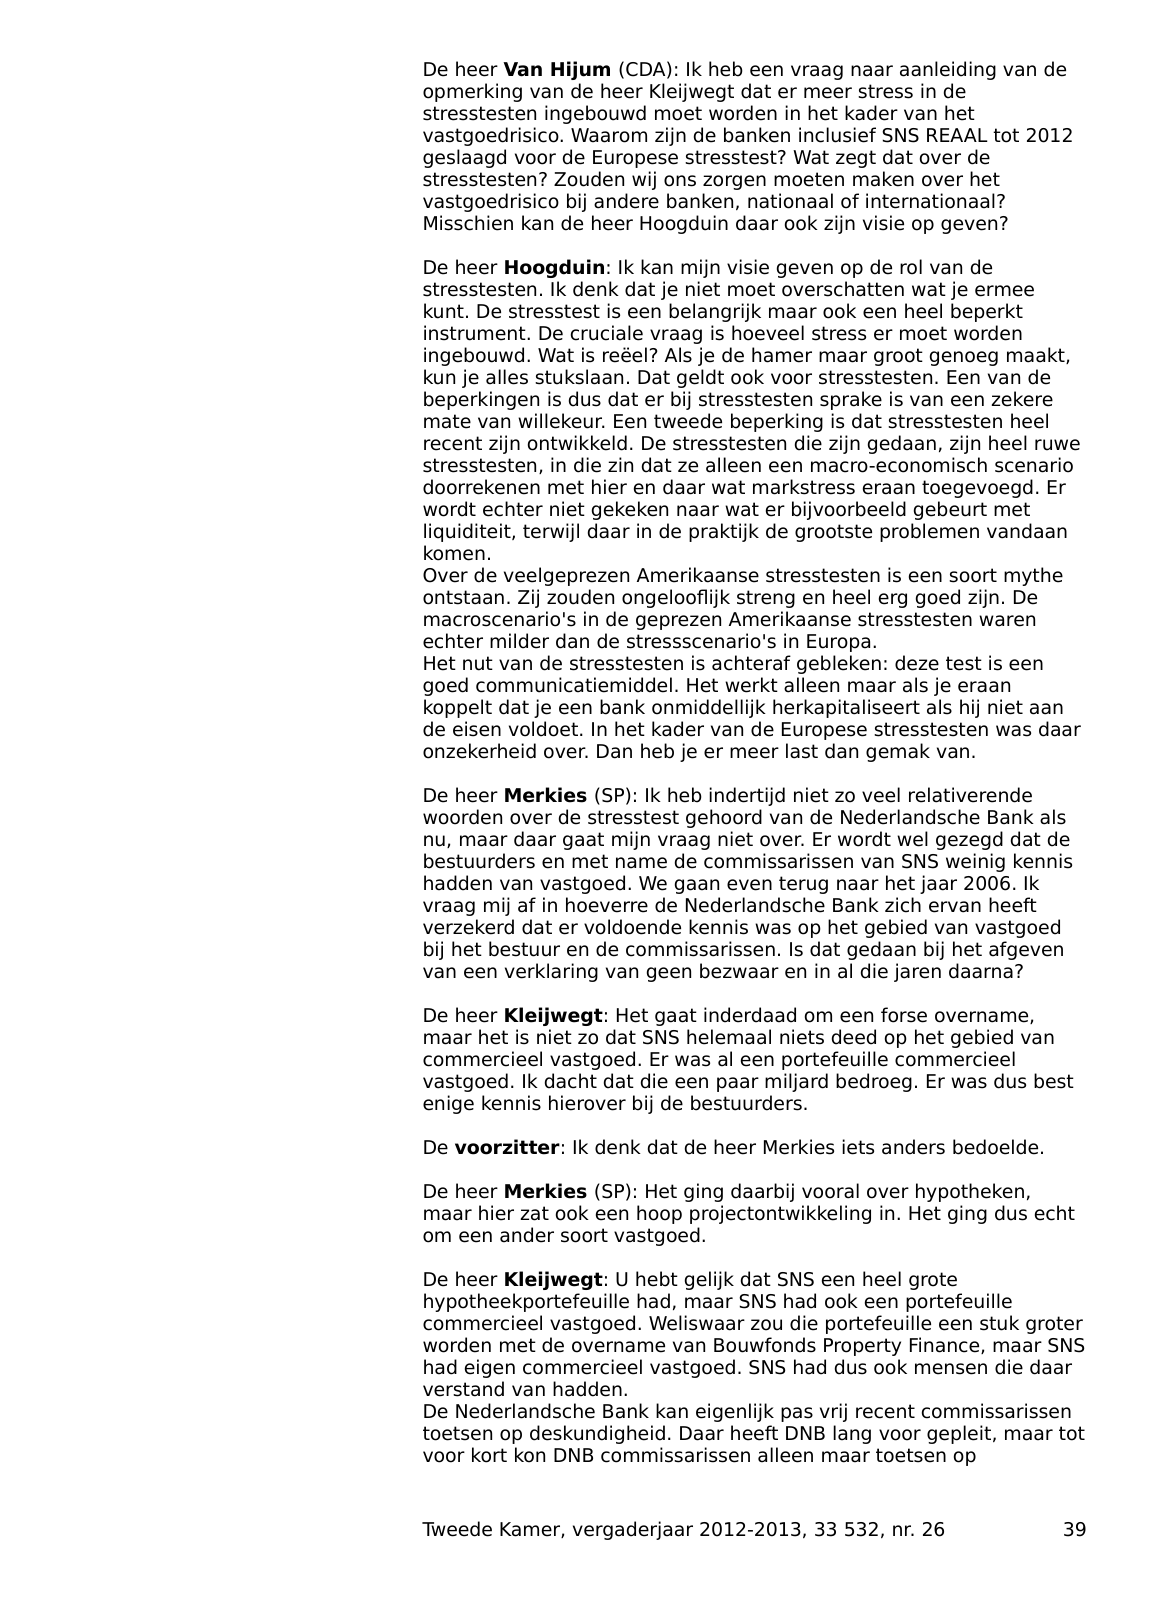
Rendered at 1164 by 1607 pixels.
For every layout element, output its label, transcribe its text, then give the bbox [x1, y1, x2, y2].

text Over de veelgeprezen Amerikaanse stresstesten is een soort mythe ontstaan. Zij zouden ongelooflijk streng en heel erg goed zijn. De macroscenario's in de geprezen Amerikaanse stresstesten waren echter milder dan de stressscenario's in Europa. [422, 565, 1087, 653]
text De heer Kleijwegt: Het gaat inderdaad om een forse overname, maar het is niet zo dat SNS helemaal niets deed op het gebied van commercieel vastgoed. Er was al een portefeuille commercieel vastgoed. Ik dacht dat die een paar miljard bedroeg. Er was dus best enige kennis hierover bij de bestuurders. [422, 1005, 1087, 1115]
text De Nederlandsche Bank kan eigenlijk pas vrij recent commissarissen toetsen op deskundigheid. Daar heeft DNB lang voor gepleit, maar tot voor kort kon DNB commissarissen alleen maar toetsen op [422, 1401, 1087, 1467]
text De voorzitter: Ik denk dat de heer Merkies iets anders bedoelde. [422, 1137, 1087, 1159]
text De heer Merkies (SP): Het ging daarbij vooral over hypotheken, maar hier zat ook een hoop projectontwikkeling in. Het ging dus echt om een ander soort vastgoed. [422, 1181, 1087, 1247]
text De heer Hoogduin: Ik kan mijn visie geven op de rol van de stresstesten. Ik denk dat je niet moet overschatten wat je ermee kunt. De stresstest is een belangrijk maar ook een heel beperkt instrument. De cruciale vraag is hoeveel stress er moet worden ingebouwd. Wat is reëel? Als je de hamer maar groot genoeg maakt, kun je alles stukslaan. Dat geldt ook voor stresstesten. Een van de beperkingen is dus dat er bij stresstesten sprake is van een zekere mate van willekeur. Een tweede beperking is dat stresstesten heel recent zijn ontwikkeld. De stresstesten die zijn gedaan, zijn heel ruwe stresstesten, in die zin dat ze alleen een macro-economisch scenario doorrekenen met hier en daar wat markstress eraan toegevoegd. Er wordt echter niet gekeken naar wat er bijvoorbeeld gebeurt met liquiditeit, terwijl daar in de praktijk de grootste problemen vandaan komen. [422, 257, 1087, 565]
text Het nut van de stresstesten is achteraf gebleken: deze test is een goed communicatiemiddel. Het werkt alleen maar als je eraan koppelt dat je een bank onmiddellijk herkapitaliseert als hij niet aan de eisen voldoet. In het kader van de Europese stresstesten was daar onzekerheid over. Dan heb je er meer last dan gemak van. [422, 653, 1087, 763]
text De heer Van Hijum (CDA): Ik heb een vraag naar aanleiding van de opmerking van de heer Kleijwegt dat er meer stress in de stresstesten ingebouwd moet worden in het kader van het vastgoedrisico. Waarom zijn de banken inclusief SNS REAAL tot 2012 geslaagd voor de Europese stresstest? Wat zegt dat over de stresstesten? Zouden wij ons zorgen moeten maken over het vastgoedrisico bij andere banken, nationaal of internationaal? Misschien kan de heer Hoogduin daar ook zijn visie op geven? [422, 59, 1087, 235]
text De heer Kleijwegt: U hebt gelijk dat SNS een heel grote hypotheekportefeuille had, maar SNS had ook een portefeuille commercieel vastgoed. Weliswaar zou die portefeuille een stuk groter worden met de overname van Bouwfonds Property Finance, maar SNS had eigen commercieel vastgoed. SNS had dus ook mensen die daar verstand van hadden. [422, 1269, 1087, 1401]
text De heer Merkies (SP): Ik heb indertijd niet zo veel relativerende woorden over de stresstest gehoord van de Nederlandsche Bank als nu, maar daar gaat mijn vraag niet over. Er wordt wel gezegd dat de bestuurders en met name de commissarissen van SNS weinig kennis hadden van vastgoed. We gaan even terug naar het jaar 2006. Ik vraag mij af in hoeverre de Nederlandsche Bank zich ervan heeft verzekerd dat er voldoende kennis was op het gebied van vastgoed bij het bestuur en de commissarissen. Is dat gedaan bij het afgeven van een verklaring van geen bezwaar en in al die jaren daarna? [422, 785, 1087, 983]
